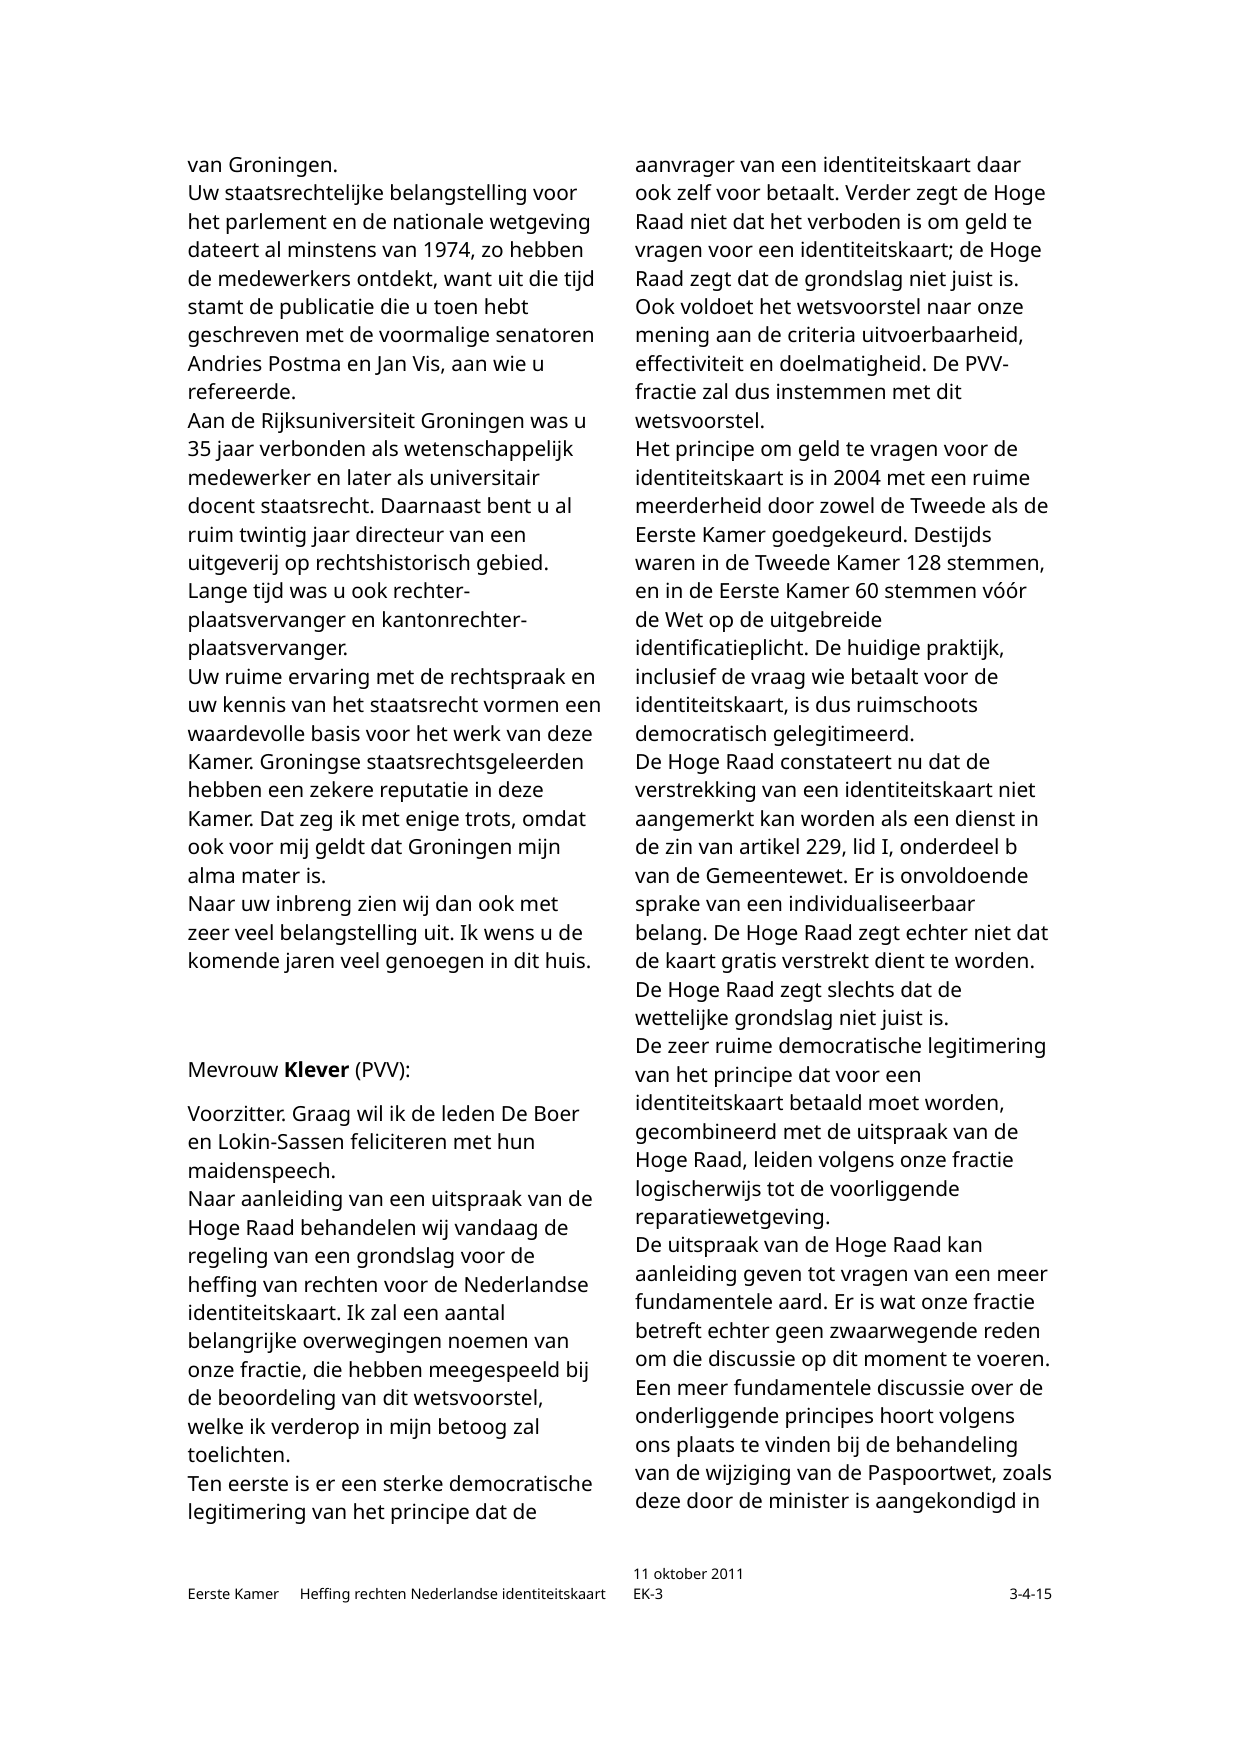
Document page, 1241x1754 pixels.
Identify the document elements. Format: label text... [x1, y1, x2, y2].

text Naar aanleiding van een uitspraak van de Hoge Raad behandelen wij vandaag de regeling van een grondslag voor de heffing van rechten voor de Nederlandse identiteitskaart. Ik zal een aantal belangrijke overwegingen noemen van onze fractie, die hebben meegespeeld bij de beoordeling van dit wetsvoorstel, welke ik verderop in mijn betoog zal toelichten. [187, 1184, 605, 1469]
text Uw ruime ervaring met de rechtspraak en uw kennis van het staatsrecht vormen een waardevolle basis voor het werk van deze Kamer. Groningse staatsrechtsgeleerden hebben een zekere reputatie in deze Kamer. Dat zeg ik met enige trots, omdat ook voor mij geldt dat Groningen mijn alma mater is. [187, 662, 605, 889]
text aanvrager van een identiteitskaart daar ook zelf voor betaalt. Verder zegt de Hoge Raad niet dat het verboden is om geld te vragen voor een identiteitskaart; de Hoge Raad zegt dat de grondslag niet juist is. Ook voldoet het wetsvoorstel naar onze mening aan de criteria uitvoerbaarheid, effectiviteit en doelmatigheid. De PVV-fractie zal dus instemmen met dit wetsvoorstel. [635, 150, 1053, 434]
text Mevrouw Klever (PVV): [187, 1056, 605, 1084]
text Ten eerste is er een sterke democratische legitimering van het principe dat de [187, 1469, 605, 1526]
text De uitspraak van de Hoge Raad kan aanleiding geven tot vragen van een meer fundamentele aard. Er is wat onze fractie betreft echter geen zwaarwegende reden om die discussie op dit moment te voeren. Een meer fundamentele discussie over de onderliggende principes hoort volgens ons plaats te vinden bij de behandeling van de wijziging van de Paspoortwet, zoals deze door de minister is aangekondigd in [635, 1231, 1053, 1515]
text  [187, 1005, 605, 1033]
text De zeer ruime democratische legitimering van het principe dat voor een identiteitskaart betaald moet worden, gecombineerd met de uitspraak van de Hoge Raad, leiden volgens onze fractie logischerwijs tot de voorliggende reparatiewetgeving. [635, 1032, 1053, 1231]
text Voorzitter. Graag wil ik de leden De Boer en Lokin-Sassen feliciteren met hun maidenspeech. [187, 1099, 605, 1184]
text van Groningen. [187, 150, 605, 178]
text Aan de Rijksuniversiteit Groningen was u 35 jaar verbonden als wetenschappelijk medewerker en later als universitair docent staatsrecht. Daarnaast bent u al ruim twintig jaar directeur van een uitgeverij op rechtshistorisch gebied. Lange tijd was u ook rechter-plaatsvervanger en kantonrechter-plaatsvervanger. [187, 406, 605, 662]
text Naar uw inbreng zien wij dan ook met zeer veel belangstelling uit. Ik wens u de komende jaren veel genoegen in dit huis. [187, 889, 605, 975]
text Het principe om geld te vragen voor de identiteitskaart is in 2004 met een ruime meerderheid door zowel de Tweede als de Eerste Kamer goedgekeurd. Destijds waren in de Tweede Kamer 128 stemmen, en in de Eerste Kamer 60 stemmen vóór de Wet op de uitgebreide identificatieplicht. De huidige praktijk, inclusief de vraag wie betaalt voor de identiteitskaart, is dus ruimschoots democratisch gelegitimeerd. [635, 434, 1053, 747]
text De Hoge Raad constateert nu dat de verstrekking van een identiteitskaart niet aangemerkt kan worden als een dienst in de zin van artikel 229, lid I, onderdeel b van de Gemeentewet. Er is onvoldoende sprake van een individualiseerbaar belang. De Hoge Raad zegt echter niet dat de kaart gratis verstrekt dient te worden. De Hoge Raad zegt slechts dat de wettelijke grondslag niet juist is. [635, 747, 1053, 1032]
text Uw staatsrechtelijke belangstelling voor het parlement en de nationale wetgeving dateert al minstens van 1974, zo hebben de medewerkers ontdekt, want uit die tijd stamt de publicatie die u toen hebt geschreven met de voormalige senatoren Andries Postma en Jan Vis, aan wie u refereerde. [187, 178, 605, 406]
